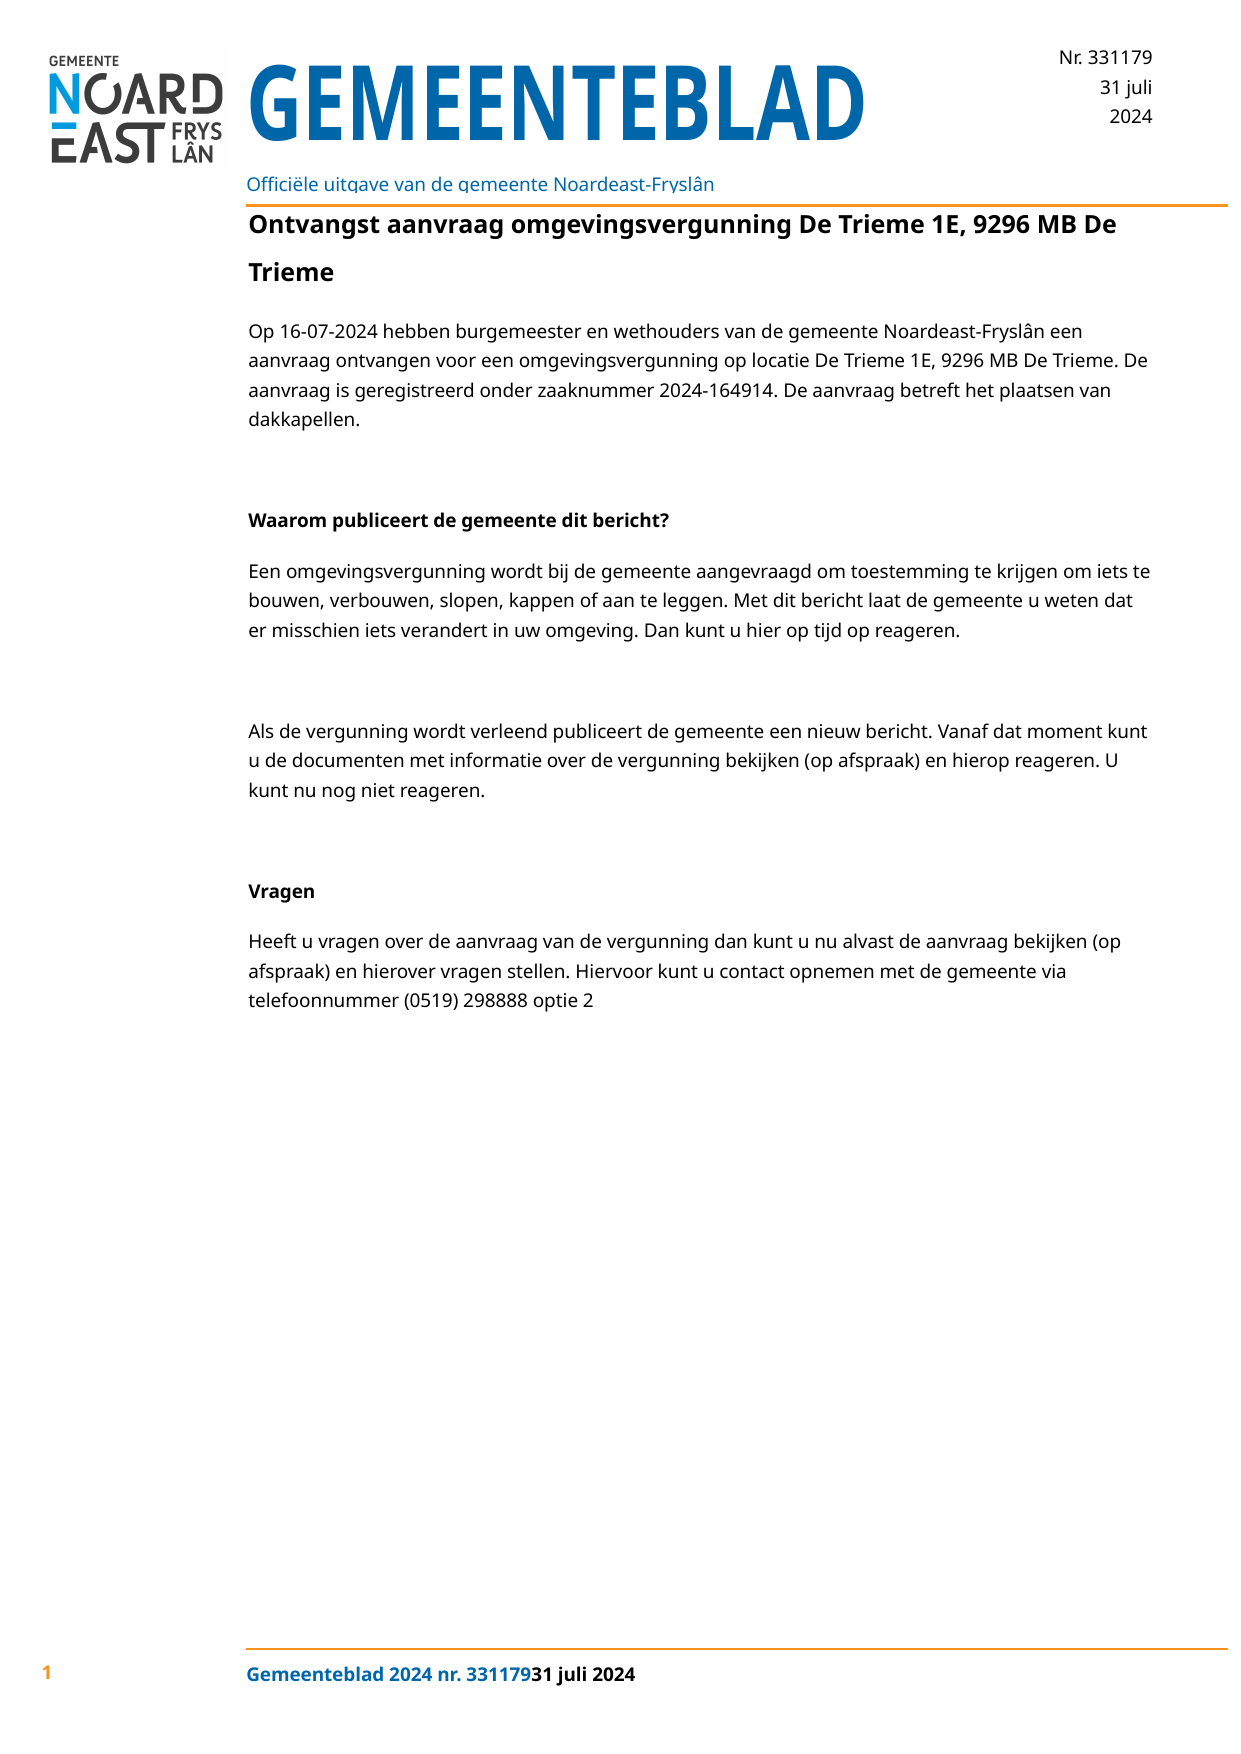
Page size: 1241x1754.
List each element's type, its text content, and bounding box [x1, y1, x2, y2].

text Als de vergunning wordt verleend publiceert de gemeente een nieuw bericht. Vanaf dat moment kunt u de documenten met informatie over de vergunning bekijken (op afspraak) en hierop reageren. U kunt nu nog niet reageren. [248, 718, 1152, 803]
text Waarom publiceert de gemeente dit bericht? [248, 507, 1152, 533]
picture [41, 47, 231, 172]
text Ontvangst aanvraag omgevingsvergunning De Trieme 1E, 9296 MB De Trieme [248, 207, 1152, 288]
text Heeft u vragen over de aanvraag van de vergunning dan kunt u nu alvast de aanvraag bekijken (op afspraak) en hierover vragen stellen. Hiervoor kunt u contact opnemen met de gemeente via telefoonnummer (0519) 298888 optie 2 [248, 928, 1152, 1013]
text Vragen [248, 878, 1152, 904]
text Op 16-07-2024 hebben burgemeester en wethouders van de gemeente Noardeast-Fryslân een aanvraag ontvangen voor een omgevingsvergunning op locatie De Trieme 1E, 9296 MB De Trieme. De aanvraag is geregistreerd onder zaaknummer 2024-164914. De aanvraag betreft het plaatsen van dakkapellen. [248, 318, 1152, 432]
text Een omgevingsvergunning wordt bij de gemeente aangevraagd om toestemming te krijgen om iets te bouwen, verbouwen, slopen, kappen of aan te leggen. Met dit bericht laat de gemeente u weten dat er misschien iets verandert in uw omgeving. Dan kunt u hier op tijd op reageren. [248, 558, 1152, 643]
